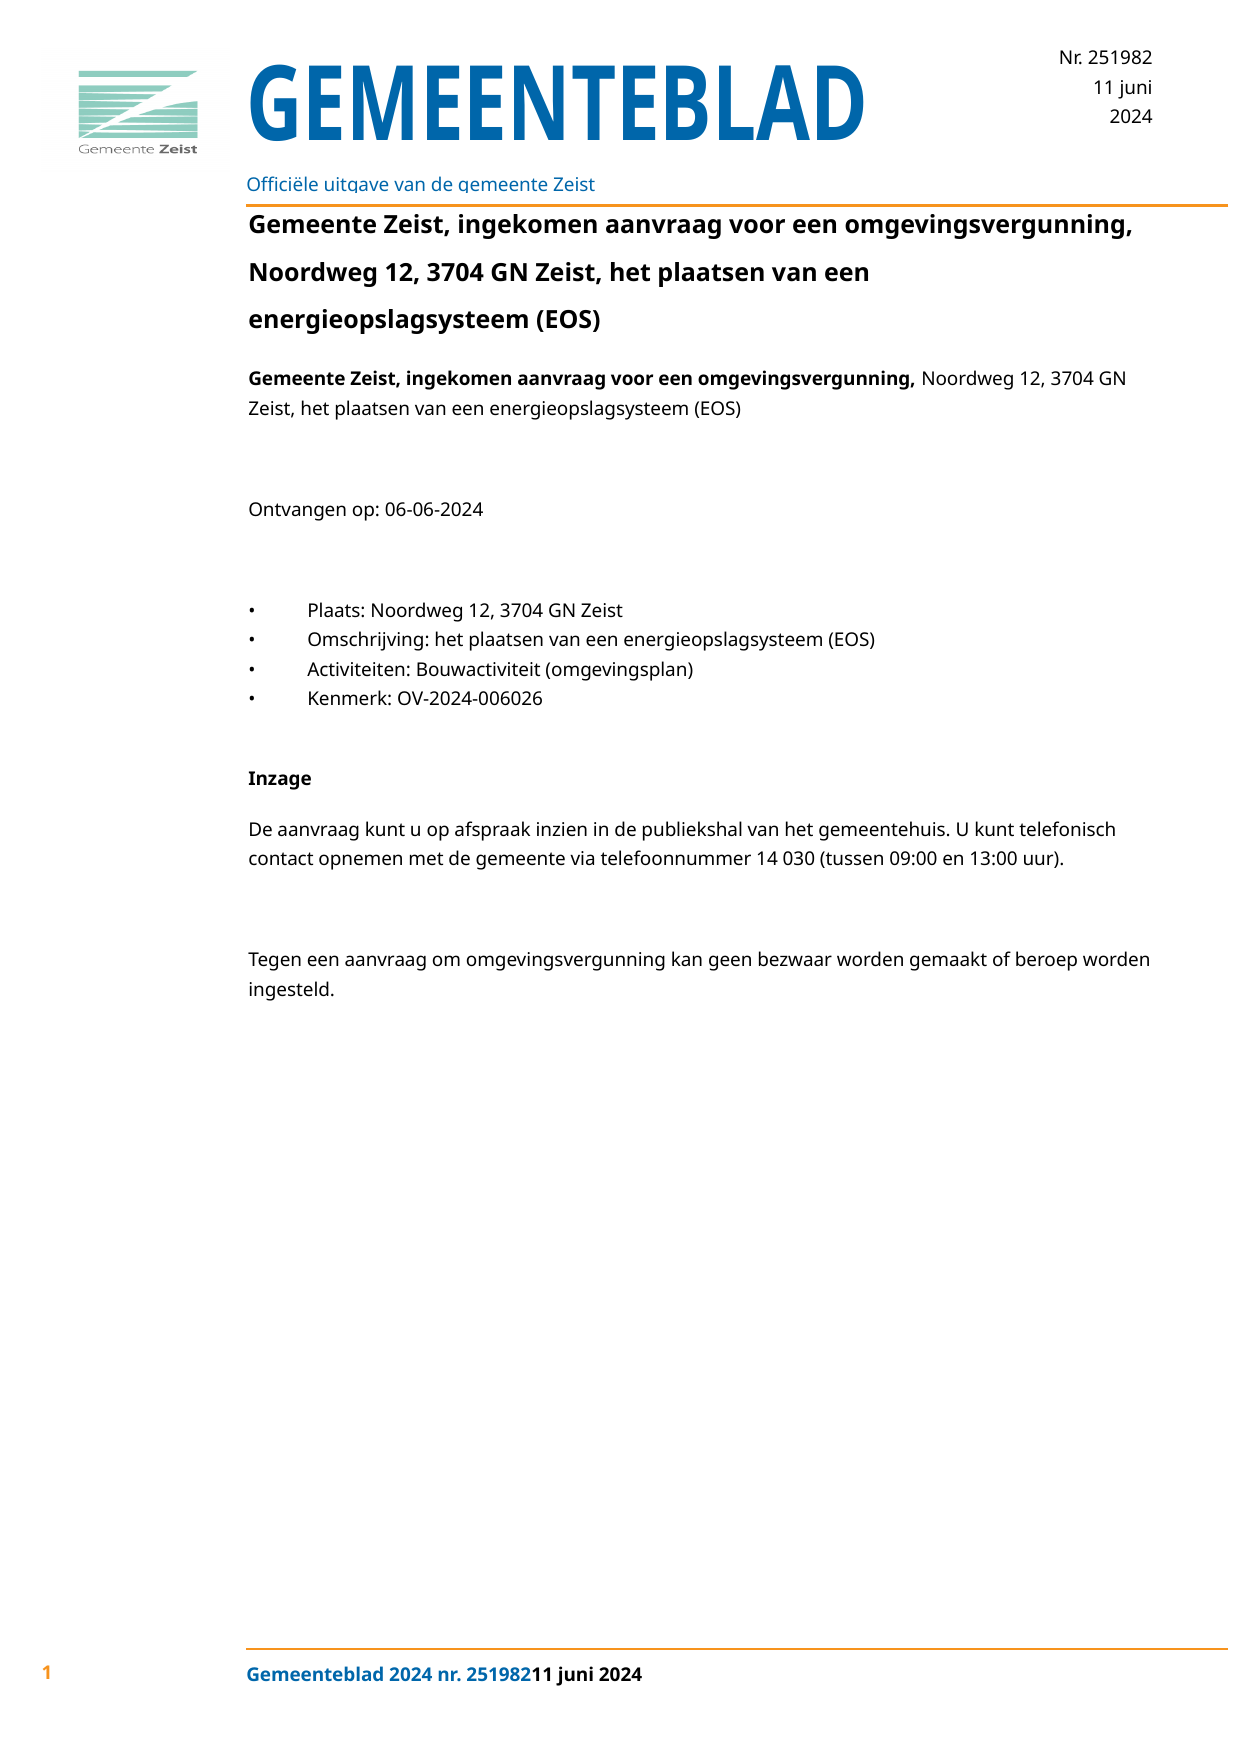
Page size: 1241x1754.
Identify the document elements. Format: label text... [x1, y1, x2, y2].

text Ontvangen op: 06-06-2024 [248, 496, 1152, 522]
list Omschrijving: het plaatsen van een energieopslagsysteem (EOS) [248, 626, 1152, 652]
picture [41, 47, 231, 172]
list Activiteiten: Bouwactiviteit (omgevingsplan) [248, 656, 1152, 682]
text Gemeente Zeist, ingekomen aanvraag voor een omgevingsvergunning, Noordweg 12, 3704 GN Zeist, het plaatsen van een energieopslagsysteem (EOS) [248, 207, 1152, 336]
text De aanvraag kunt u op afspraak inzien in de publiekshal van het gemeentehuis. U kunt telefonisch contact opnemen met de gemeente via telefoonnummer 14 030 (tussen 09:00 en 13:00 uur). [248, 816, 1152, 871]
text Tegen een aanvraag om omgevingsvergunning kan geen bezwaar worden gemaakt of beroep worden ingesteld. [248, 946, 1152, 1002]
list Plaats: Noordweg 12, 3704 GN Zeist [248, 597, 1152, 622]
list Kenmerk: OV-2024-006026 [248, 686, 1152, 711]
text Gemeente Zeist, ingekomen aanvraag voor een omgevingsvergunning, Noordweg 12, 3704 GN Zeist, het plaatsen van een energieopslagsysteem (EOS) [248, 366, 1152, 421]
text Inzage [248, 766, 1152, 791]
